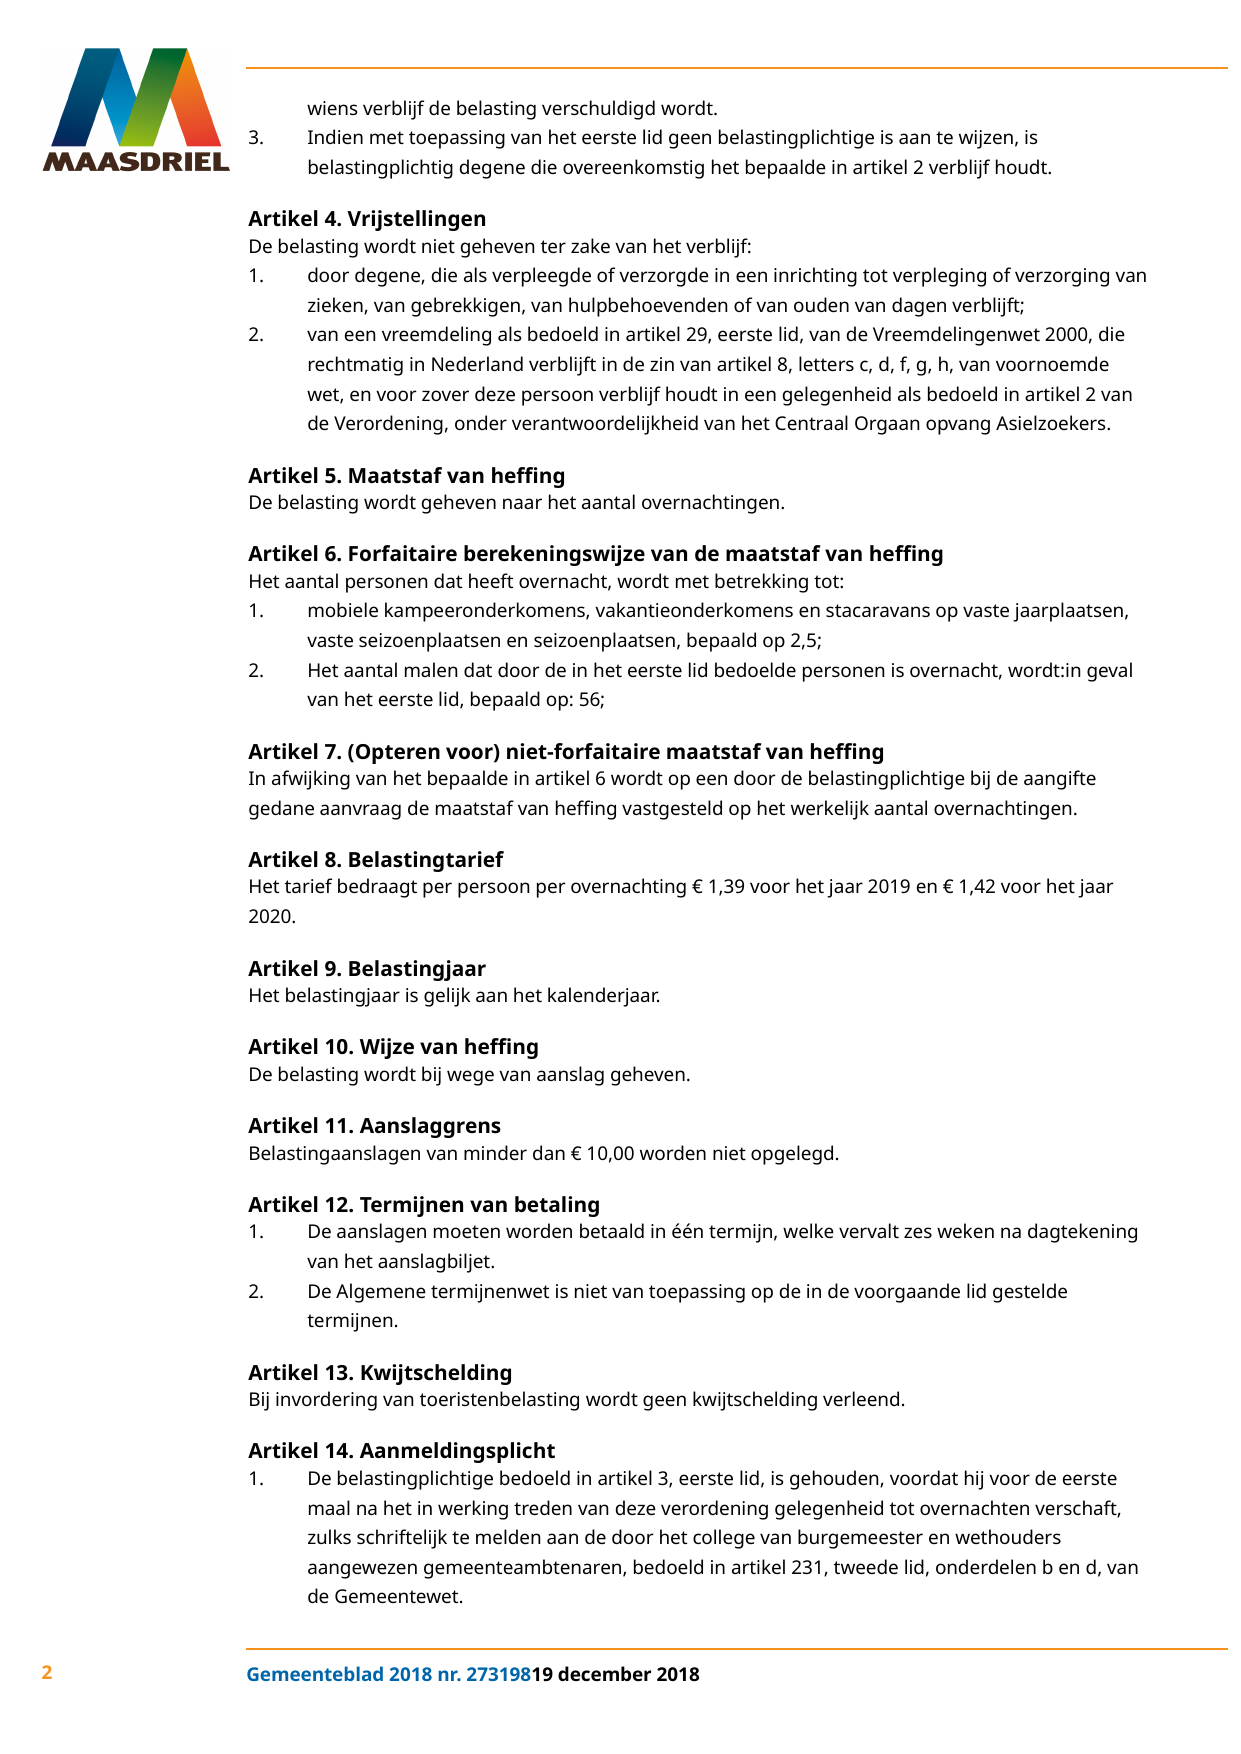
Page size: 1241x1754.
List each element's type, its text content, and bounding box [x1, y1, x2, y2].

list De belastingplichtige bedoeld in artikel 3, eerste lid, is gehouden, voordat hij voor de eerste maal na het in werking treden van deze verordening gelegenheid tot overnachten verschaft, zulks schriftelijk te melden aan de door het college van burgemeester en wethouders aangewezen gemeenteambtenaren, bedoeld in artikel 231, tweede lid, onderdelen b en d, van de Gemeentewet. [248, 1465, 1152, 1609]
text De belasting wordt niet geheven ter zake van het verblijf: [248, 233, 1152, 258]
list De Algemene termijnenwet is niet van toepassing op de in de voorgaande lid gestelde termijnen. [248, 1278, 1152, 1333]
text Belastingaanslagen van minder dan € 10,00 worden niet opgelegd. [248, 1140, 1152, 1166]
list door degene, die als verpleegde of verzorgde in een inrichting tot verpleging of verzorging van zieken, van gebrekkigen, van hulpbehoevenden of van ouden van dagen verblijft; [248, 262, 1152, 318]
text Artikel 10. Wijze van heffing [248, 1032, 1152, 1061]
text In afwijking van het bepaalde in artikel 6 wordt op een door de belastingplichtige bij de aangifte gedane aanvraag de maatstaf van heffing vastgesteld op het werkelijk aantal overnachtingen. [248, 765, 1152, 821]
text Het aantal personen dat heeft overnacht, wordt met betrekking tot: [248, 568, 1152, 594]
text Artikel 8. Belastingtarief [248, 845, 1152, 874]
list Het aantal malen dat door de in het eerste lid bedoelde personen is overnacht, wordt:in geval van het eerste lid, bepaald op: 56; [248, 657, 1152, 712]
text Artikel 5. Maatstaf van heffing [248, 461, 1152, 489]
text Artikel 7. (Opteren voor) niet-forfaitaire maatstaf van heffing [248, 737, 1152, 765]
text Het tarief bedraagt per persoon per overnachting € 1,39 voor het jaar 2019 en € 1,42 voor het jaar 2020. [248, 874, 1152, 929]
text Artikel 9. Belastingjaar [248, 954, 1152, 982]
text De belasting wordt geheven naar het aantal overnachtingen. [248, 489, 1152, 515]
text Artikel 11. Aanslaggrens [248, 1111, 1152, 1140]
text Artikel 4. Vrijstellingen [248, 204, 1152, 233]
text Artikel 14. Aanmeldingsplicht [248, 1437, 1152, 1465]
picture [41, 47, 231, 172]
list wiens verblijf de belasting verschuldigd wordt. [248, 95, 1152, 121]
text Artikel 12. Termijnen van betaling [248, 1190, 1152, 1219]
list Indien met toepassing van het eerste lid geen belastingplichtige is aan te wijzen, is belastingplichtig degene die overeenkomstig het bepaalde in artikel 2 verblijf houdt. [248, 124, 1152, 180]
text Artikel 6. Forfaitaire berekeningswijze van de maatstaf van heffing [248, 539, 1152, 568]
text Het belastingjaar is gelijk aan het kalenderjaar. [248, 982, 1152, 1008]
list mobiele kampeeronderkomens, vakantieonderkomens en stacaravans op vaste jaarplaatsen, vaste seizoenplaatsen en seizoenplaatsen, bepaald op 2,5; [248, 598, 1152, 653]
text De belasting wordt bij wege van aanslag geheven. [248, 1061, 1152, 1087]
list van een vreemdeling als bedoeld in artikel 29, eerste lid, van de Vreemdelingenwet 2000, die rechtmatig in Nederland verblijft in de zin van artikel 8, letters c, d, f, g, h, van voornoemde wet, en voor zover deze persoon verblijf houdt in een gelegenheid als bedoeld in artikel 2 van de Verordening, onder verantwoordelijkheid van het Centraal Orgaan opvang Asielzoekers. [248, 322, 1152, 436]
text Artikel 13. Kwijtschelding [248, 1358, 1152, 1386]
text Bij invordering van toeristenbelasting wordt geen kwijtschelding verleend. [248, 1386, 1152, 1412]
list De aanslagen moeten worden betaald in één termijn, welke vervalt zes weken na dagtekening van het aanslagbiljet. [248, 1219, 1152, 1274]
